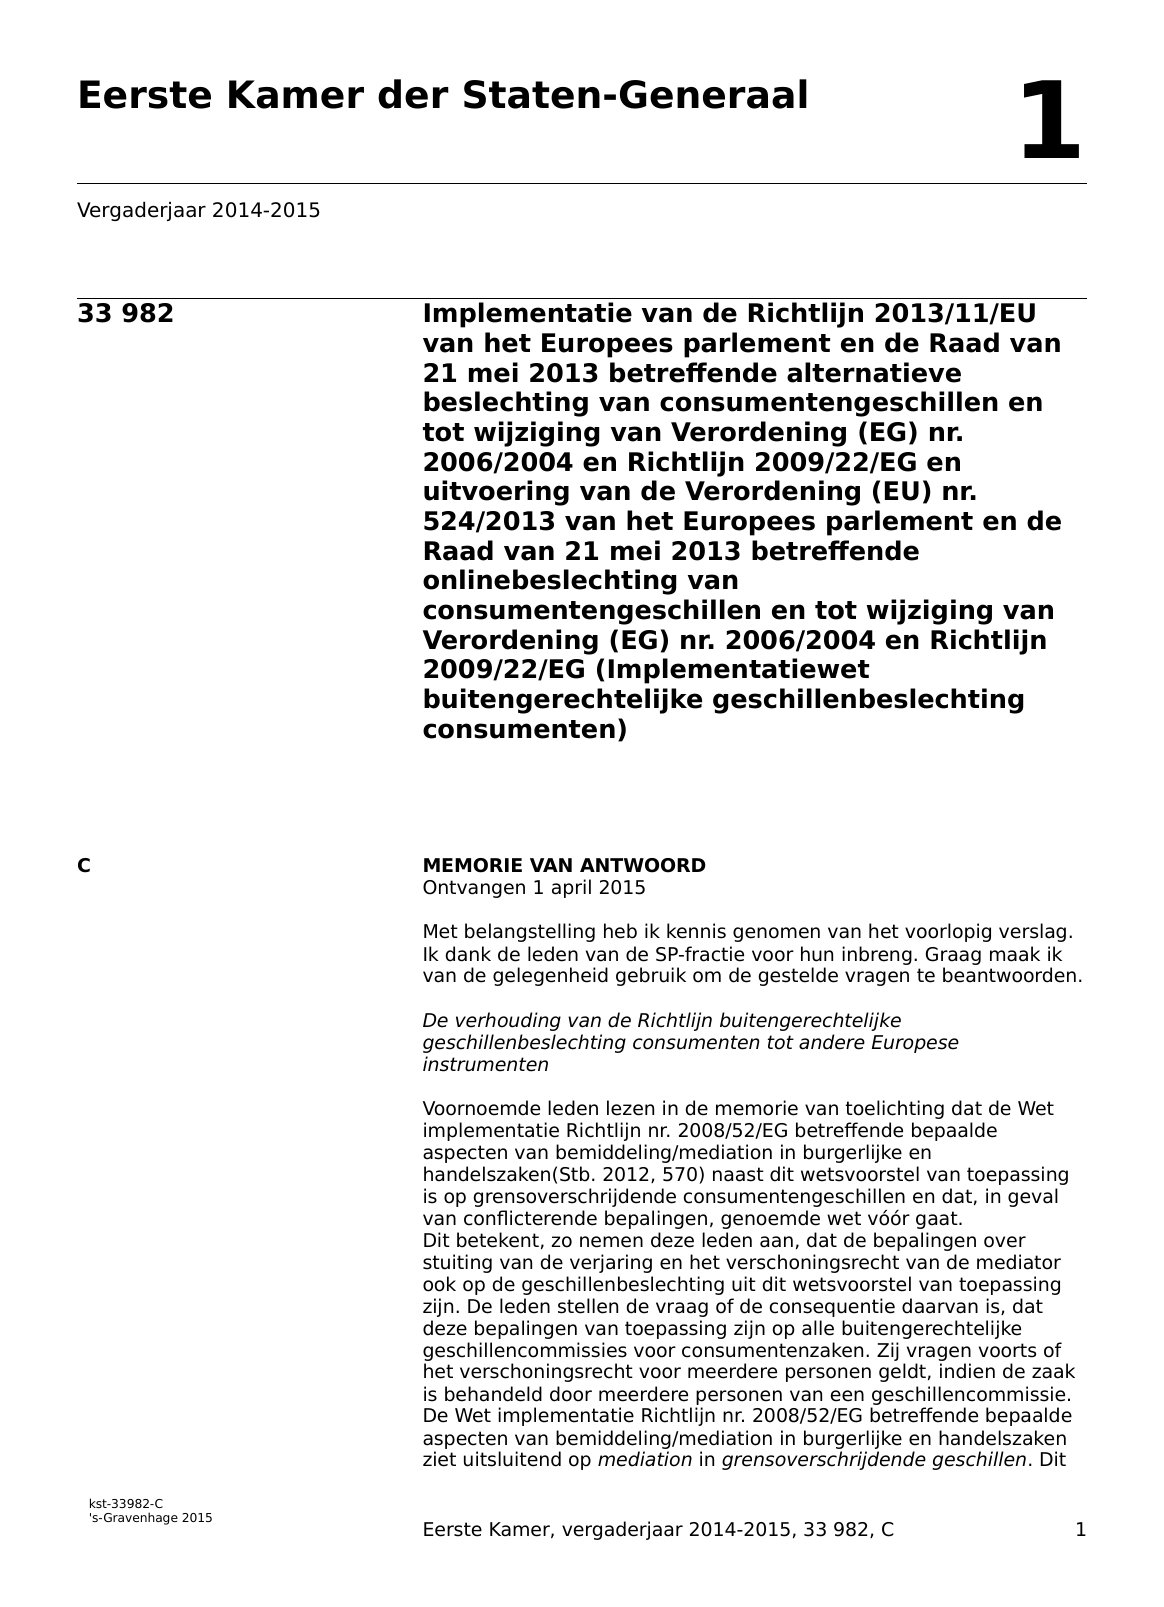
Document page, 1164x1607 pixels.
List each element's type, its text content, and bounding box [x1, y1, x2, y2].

text Voornoemde leden lezen in de memorie van toelichting dat de Wet implementatie Richtlijn nr. 2008/52/EG betreffende bepaalde aspecten van bemiddeling/mediation in burgerlijke en handelszaken(Stb. 2012, 570) naast dit wetsvoorstel van toepassing is op grensoverschrijdende consumentengeschillen en dat, in geval van conflicterende bepalingen, genoemde wet vóór gaat. [422, 1098, 1087, 1229]
table_header 1 [886, 59, 1087, 183]
text Ontvangen 1 april 2015 [422, 877, 1087, 899]
table_cell Vergaderjaar 2014-2015 [77, 184, 1087, 298]
text Dit betekent, zo nemen deze leden aan, dat de bepalingen over stuiting van de verjaring en het verschoningsrecht van de mediator ook op de geschillenbeslechting uit dit wetsvoorstel van toepassing zijn. De leden stellen de vraag of de consequentie daarvan is, dat deze bepalingen van toepassing zijn op alle buitengerechtelijke geschillencommissies voor consumentenzaken. Zij vragen voorts of het verschoningsrecht voor meerdere personen geldt, indien de zaak is behandeld door meerdere personen van een geschillencommissie. [422, 1229, 1087, 1405]
subtitle De verhouding van de Richtlijn buitengerechtelijke geschillenbeslechting consumenten tot andere Europese instrumenten [422, 1009, 1087, 1076]
text Met belangstelling heb ik kennis genomen van het voorlopig verslag. Ik dank de leden van de SP-fractie voor hun inbreng. Graag maak ik van de gelegenheid gebruik om de gestelde vragen te beantwoorden. [422, 921, 1087, 987]
table_header Eerste Kamer der Staten-Generaal [77, 59, 886, 183]
subtitle C MEMORIE VAN ANTWOORD [77, 855, 1087, 877]
text 's-Gravenhage 2015 [88, 1511, 323, 1525]
text kst-33982-C [88, 1497, 323, 1511]
text De Wet implementatie Richtlijn nr. 2008/52/EG betreffende bepaalde aspecten van bemiddeling/mediation in burgerlijke en handelszaken ziet uitsluitend op mediation in grensoverschrijdende geschillen. Dit [422, 1405, 1087, 1471]
subtitle 33 982 Implementatie van de Richtlijn 2013/11/EU van het Europees parlement en de Raad van 21 mei 2013 betreffende alternatieve beslechting van consumentengeschillen en tot wijziging van Verordening (EG) nr. 2006/2004 en Richtlijn 2009/22/EG en uitvoering van de Verordening (EU) nr. 524/2013 van het Europees parlement en de Raad van 21 mei 2013 betreffende onlinebeslechting van consumentengeschillen en tot wijziging van Verordening (EG) nr. 2006/2004 en Richtlijn 2009/22/EG (Implementatiewet buitengerechtelijke geschillenbeslechting consumenten) [77, 299, 1087, 744]
